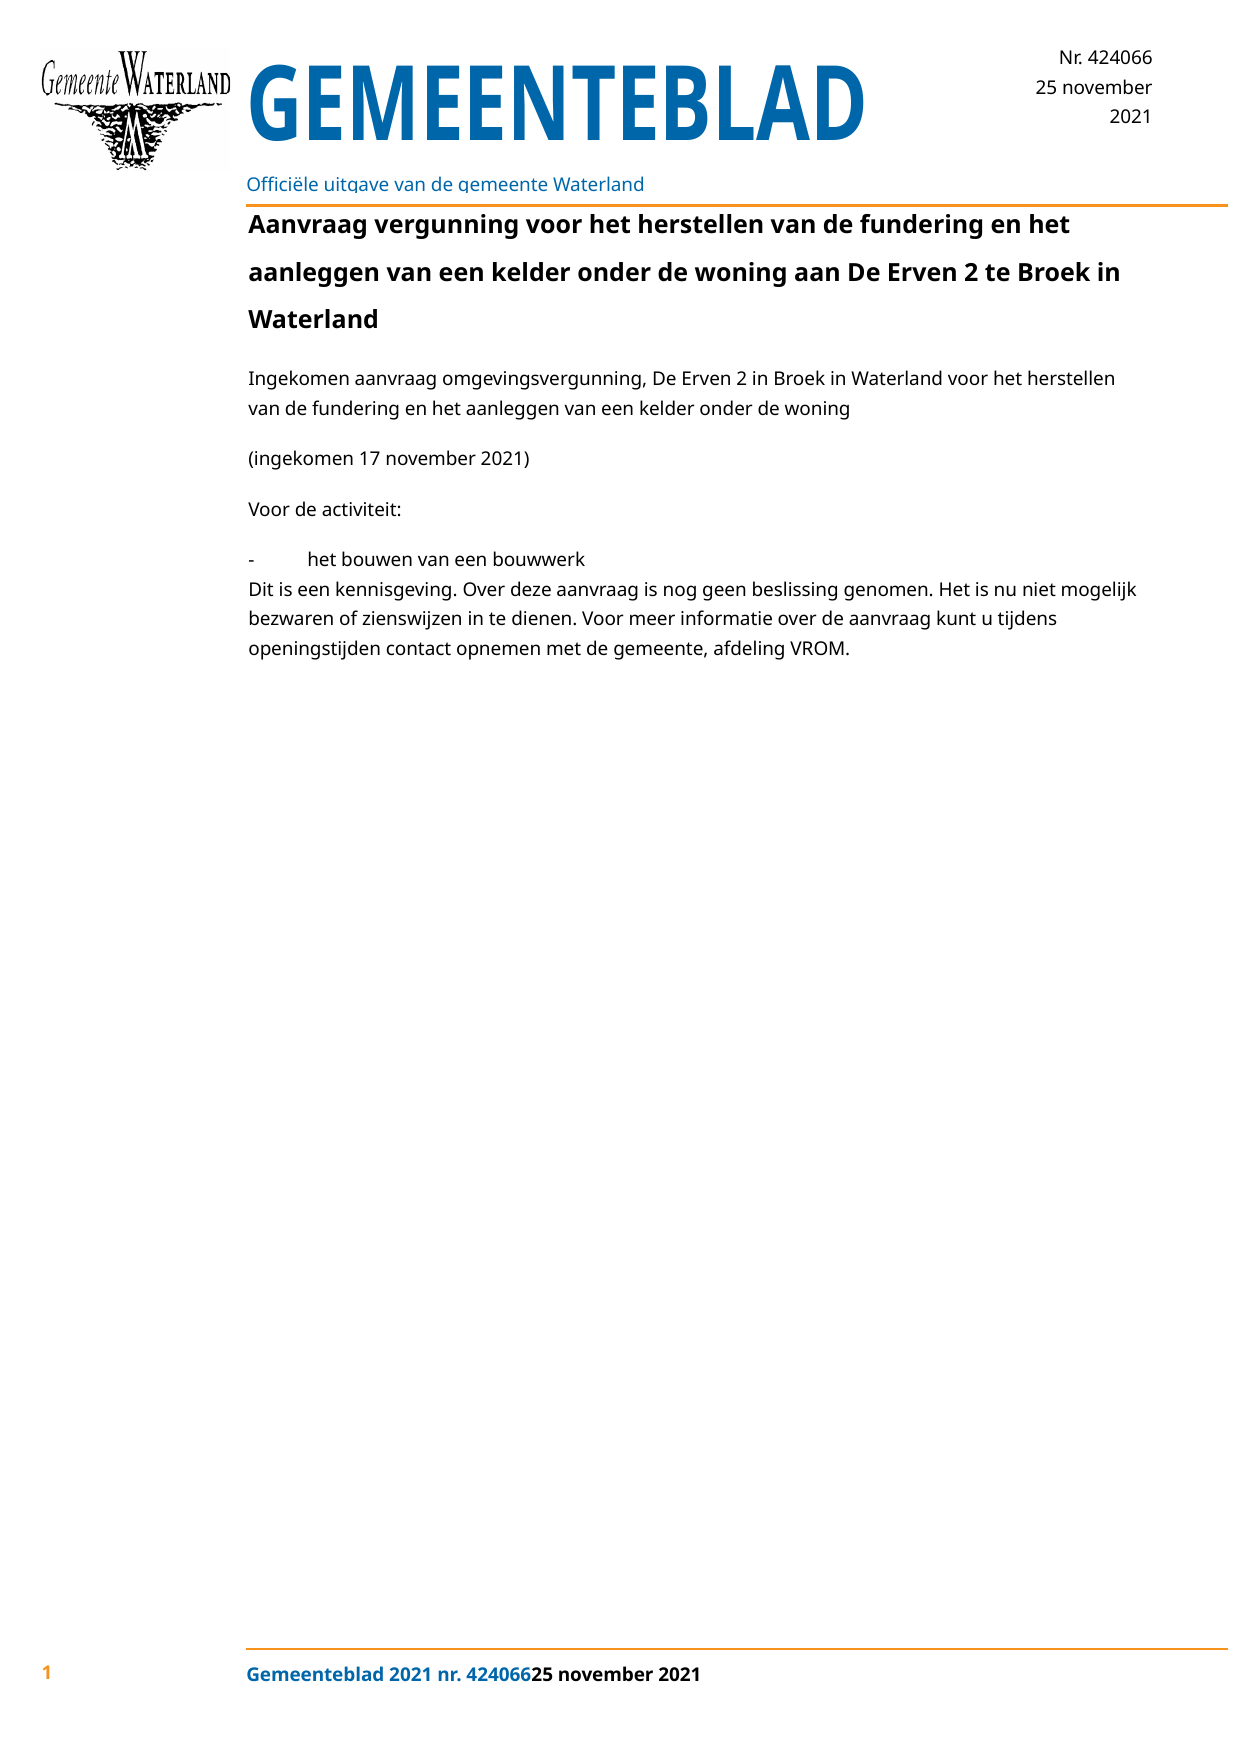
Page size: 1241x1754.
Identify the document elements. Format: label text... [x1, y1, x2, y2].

text Ingekomen aanvraag omgevingsvergunning, De Erven 2 in Broek in Waterland voor het herstellen van de fundering en het aanleggen van een kelder onder de woning [248, 366, 1152, 421]
list het bouwen van een bouwwerk [248, 546, 1152, 572]
text (ingekomen 17 november 2021) [248, 446, 1152, 471]
text Aanvraag vergunning voor het herstellen van de fundering en het aanleggen van een kelder onder de woning aan De Erven 2 te Broek in Waterland [248, 207, 1152, 336]
text Voor de activiteit: [248, 496, 1152, 522]
picture [41, 47, 231, 172]
text Dit is een kennisgeving. Over deze aanvraag is nog geen beslissing genomen. Het is nu niet mogelijk bezwaren of zienswijzen in te dienen. Voor meer informatie over de aanvraag kunt u tijdens openingstijden contact opnemen met de gemeente, afdeling VROM. [248, 576, 1152, 661]
